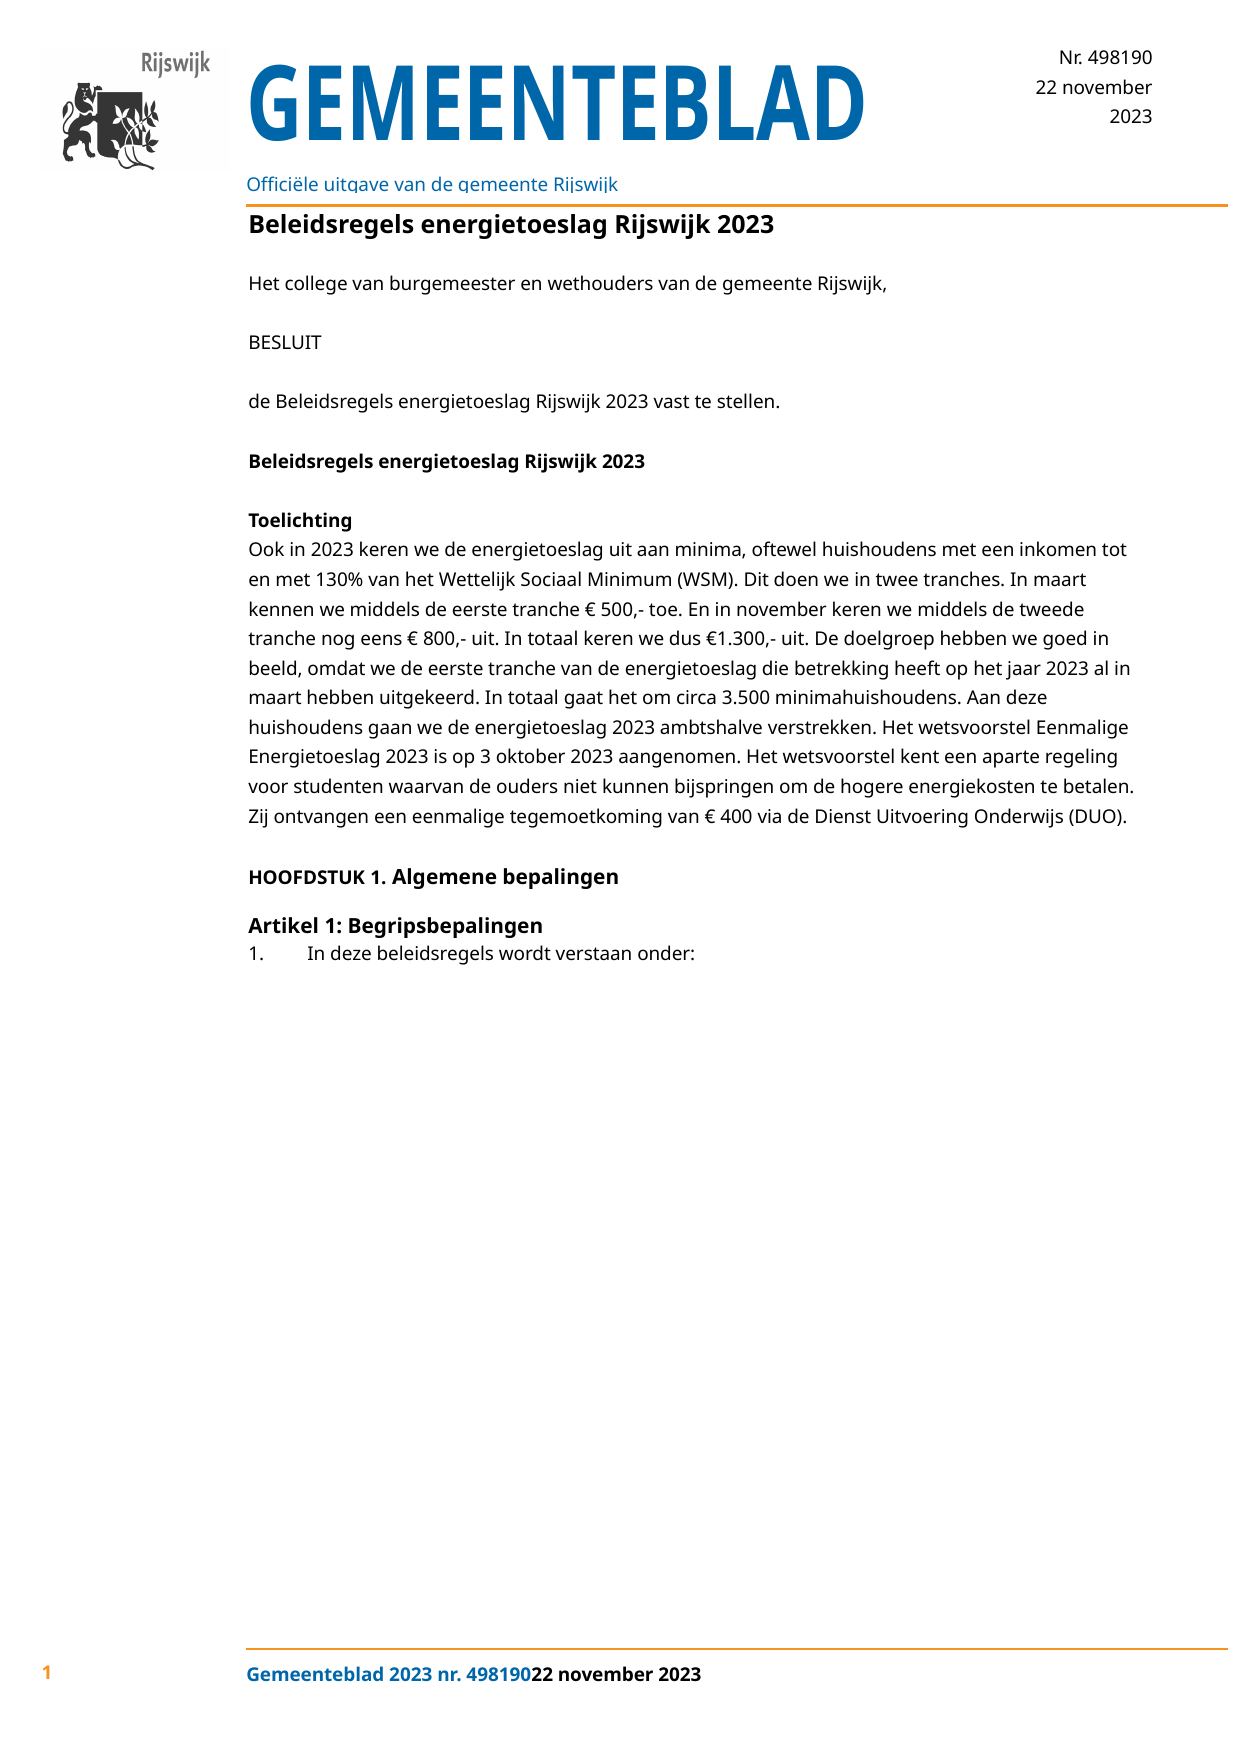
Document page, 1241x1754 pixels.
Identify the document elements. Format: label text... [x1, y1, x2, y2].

text Ook in 2023 keren we de energietoeslag uit aan minima, oftewel huishoudens met een inkomen tot en met 130% van het Wettelijk Sociaal Minimum (WSM). Dit doen we in twee tranches. In maart kennen we middels de eerste tranche € 500,- toe. En in november keren we middels de tweede tranche nog eens € 800,- uit. In totaal keren we dus €1.300,- uit. De doelgroep hebben we goed in beeld, omdat we de eerste tranche van de energietoeslag die betrekking heeft op het jaar 2023 al in maart hebben uitgekeerd. In totaal gaat het om circa 3.500 minimahuishoudens. Aan deze huishoudens gaan we de energietoeslag 2023 ambtshalve verstrekken. Het wetsvoorstel Eenmalige Energietoeslag 2023 is op 3 oktober 2023 aangenomen. Het wetsvoorstel kent een aparte regeling voor studenten waarvan de ouders niet kunnen bijspringen om de hogere energiekosten te betalen. Zij ontvangen een eenmalige tegemoetkoming van € 400 via de Dienst Uitvoering Onderwijs (DUO). [248, 537, 1152, 828]
text Toelichting [248, 507, 1152, 533]
text Beleidsregels energietoeslag Rijswijk 2023 [248, 207, 1152, 241]
text HOOFDSTUK 1. Algemene bepalingen [248, 862, 1152, 890]
text de Beleidsregels energietoeslag Rijswijk 2023 vast te stellen. [248, 389, 1152, 414]
text BESLUIT [248, 329, 1152, 355]
picture [41, 47, 231, 172]
text Het college van burgemeester en wethouders van de gemeente Rijswijk, [248, 270, 1152, 296]
list In deze beleidsregels wordt verstaan onder: [248, 940, 1152, 965]
text Beleidsregels energietoeslag Rijswijk 2023 [248, 448, 1152, 473]
text Artikel 1: Begripsbepalingen [248, 911, 1152, 940]
